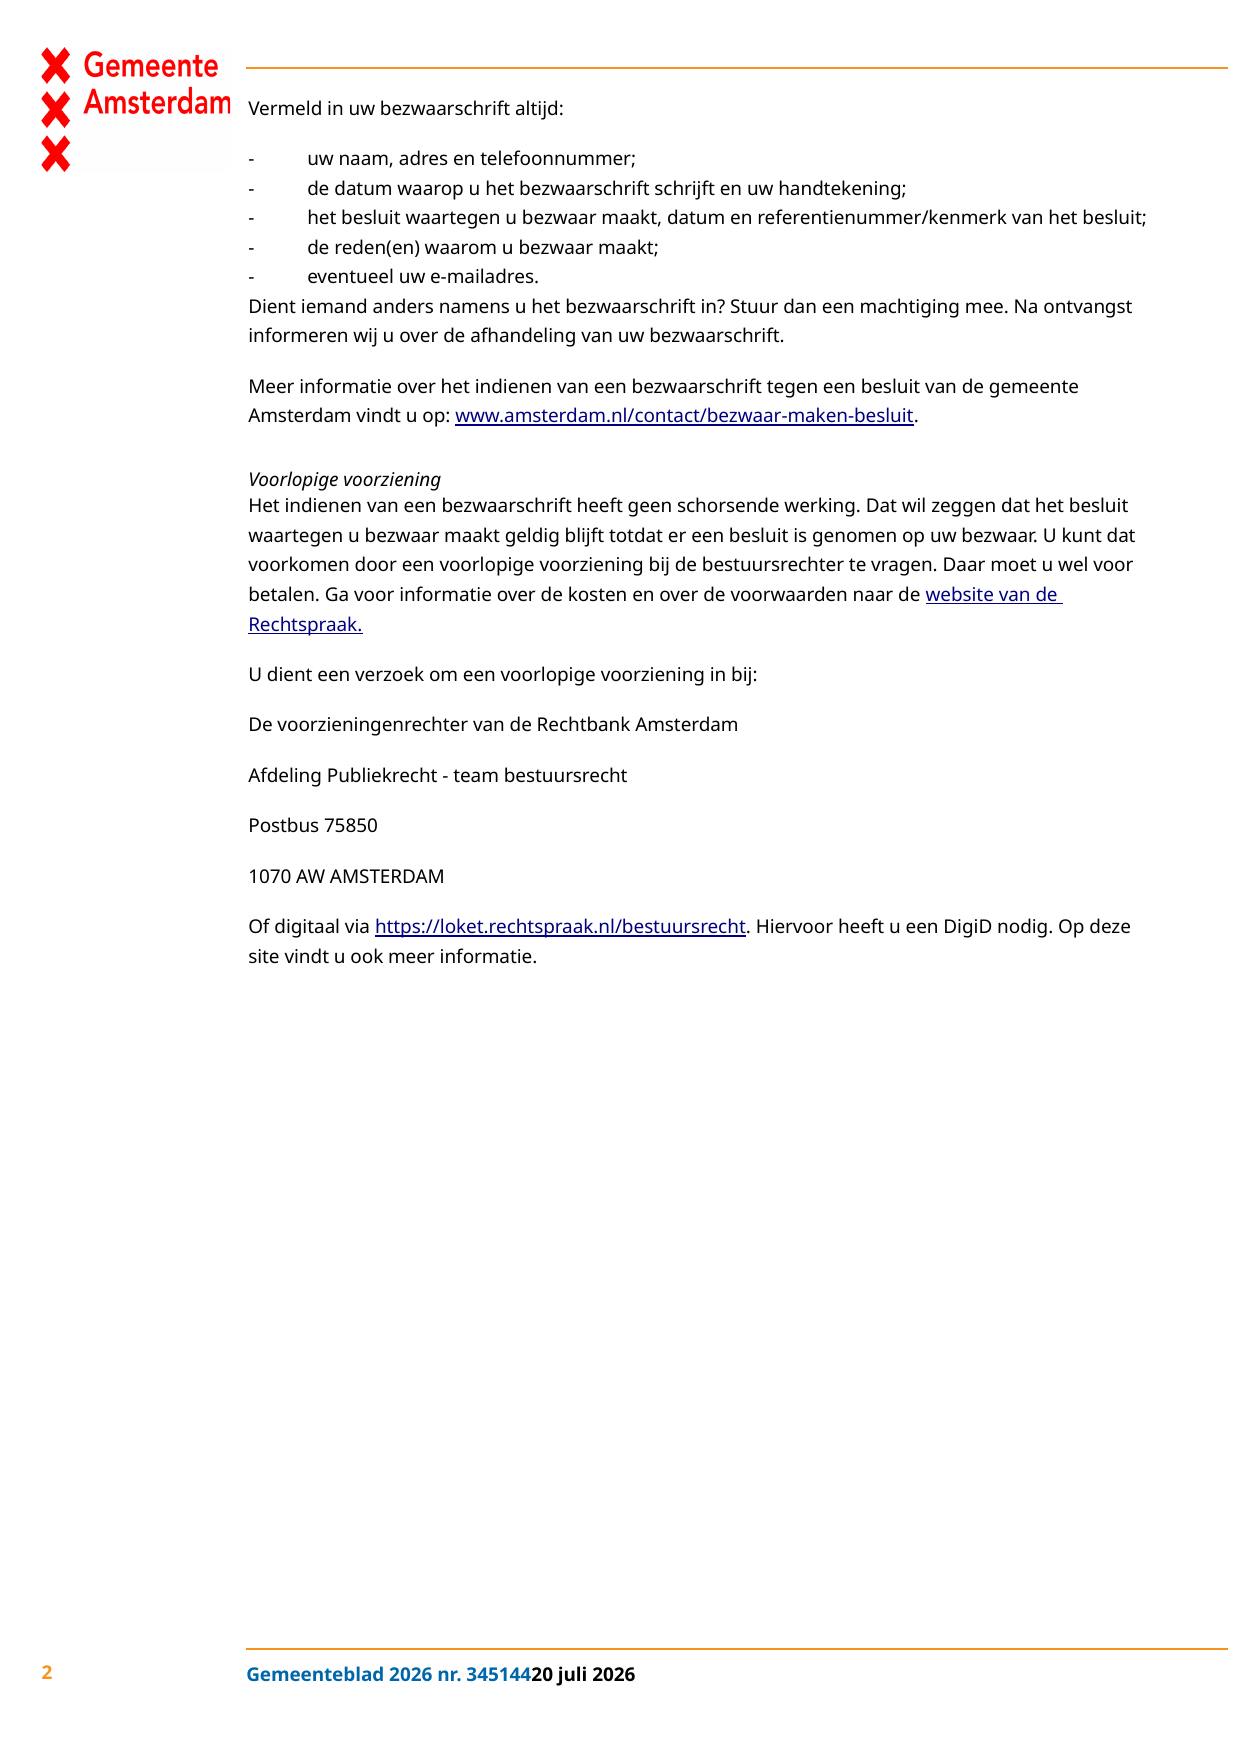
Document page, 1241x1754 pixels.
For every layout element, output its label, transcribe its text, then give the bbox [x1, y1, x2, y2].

list uw naam, adres en telefoonnummer; [248, 145, 1152, 171]
text Afdeling Publiekrecht - team bestuursrecht [248, 762, 1152, 788]
text Voorlopige voorziening [248, 467, 1152, 492]
text 1070 AW AMSTERDAM [248, 863, 1152, 888]
list de datum waarop u het bezwaarschrift schrijft en uw handtekening; [248, 175, 1152, 201]
text Vermeld in uw bezwaarschrift altijd: [248, 95, 1152, 121]
picture [41, 47, 231, 172]
text De voorzieningenrechter van de Rechtbank Amsterdam [248, 712, 1152, 737]
text Postbus 75850 [248, 812, 1152, 838]
list het besluit waartegen u bezwaar maakt, datum en referentienummer/kenmerk van het besluit; [248, 204, 1152, 230]
text Dient iemand anders namens u het bezwaarschrift in? Stuur dan een machtiging mee. Na ontvangst informeren wij u over de afhandeling van uw bezwaarschrift. [248, 293, 1152, 348]
text U dient een verzoek om een voorlopige voorziening in bij: [248, 661, 1152, 687]
list de reden(en) waarom u bezwaar maakt; [248, 234, 1152, 260]
text Meer informatie over het indienen van een bezwaarschrift tegen een besluit van de gemeente Amsterdam vindt u op: www.amsterdam.nl/contact/bezwaar-maken-besluit. [248, 373, 1152, 428]
text Het indienen van een bezwaarschrift heeft geen schorsende werking. Dat wil zeggen dat het besluit waartegen u bezwaar maakt geldig blijft totdat er een besluit is genomen op uw bezwaar. U kunt dat voorkomen door een voorlopige voorziening bij de bestuursrechter te vragen. Daar moet u wel voor betalen. Ga voor informatie over de kosten en over de voorwaarden naar de website van de Rechtspraak. [248, 492, 1152, 636]
text Of digitaal via https://loket.rechtspraak.nl/bestuursrecht. Hiervoor heeft u een DigiD nodig. Op deze site vindt u ook meer informatie. [248, 913, 1152, 968]
list eventueel uw e-mailadres. [248, 263, 1152, 289]
